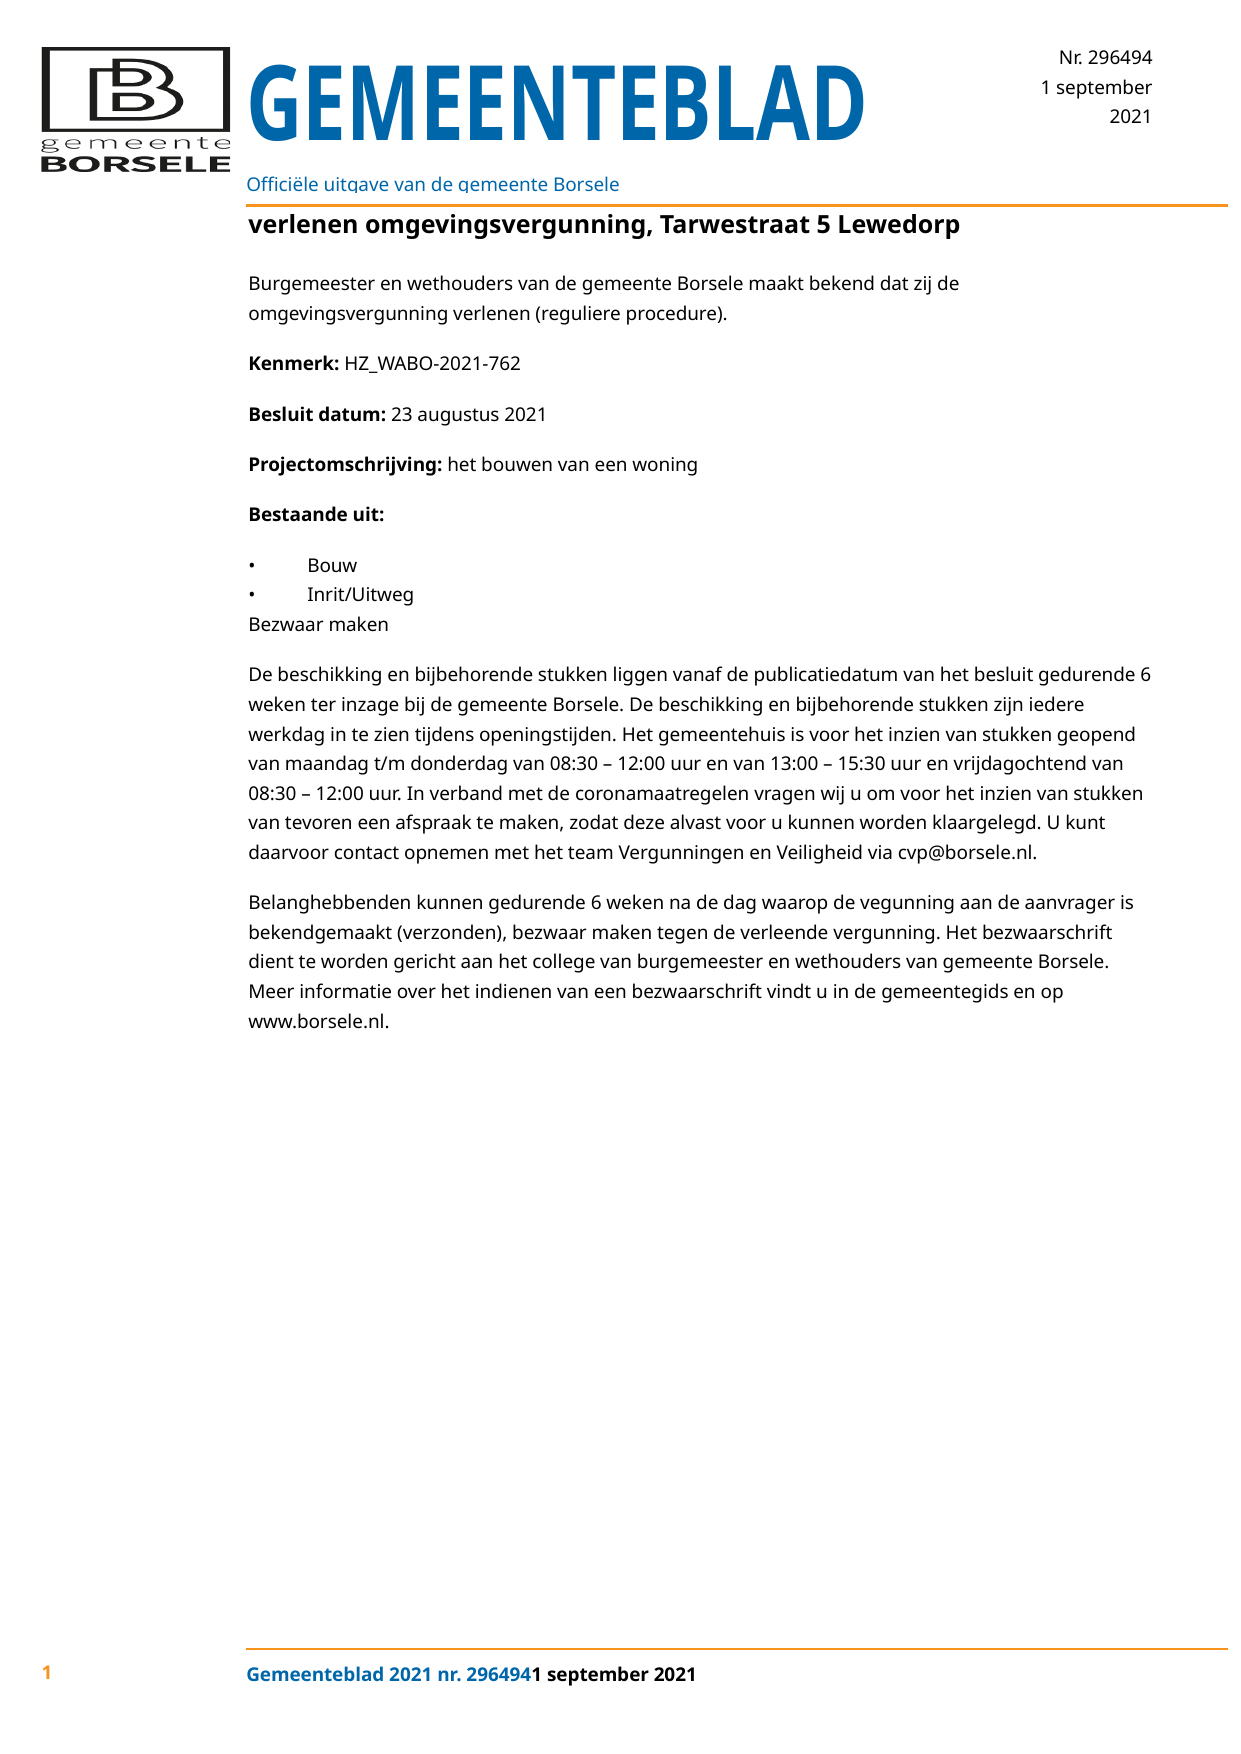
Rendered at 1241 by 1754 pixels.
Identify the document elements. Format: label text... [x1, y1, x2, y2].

text Bezwaar maken [248, 611, 1152, 637]
text Belanghebbenden kunnen gedurende 6 weken na de dag waarop de vegunning aan de aanvrager is bekendgemaakt (verzonden), bezwaar maken tegen de verleende vergunning. Het bezwaarschrift dient te worden gericht aan het college van burgemeester en wethouders van gemeente Borsele. Meer informatie over het indienen van een bezwaarschrift vindt u in de gemeentegids en op www.borsele.nl. [248, 889, 1152, 1033]
list Inrit/Uitweg [248, 582, 1152, 607]
text Besluit datum: 23 augustus 2021 [248, 401, 1152, 426]
text Kenmerk: HZ_WABO-2021-762 [248, 350, 1152, 376]
text Bestaande uit: [248, 502, 1152, 527]
list Bouw [248, 552, 1152, 578]
text Projectomschrijving: het bouwen van een woning [248, 451, 1152, 477]
text Burgemeester en wethouders van de gemeente Borsele maakt bekend dat zij de omgevingsvergunning verlenen (reguliere procedure). [248, 270, 1152, 326]
text De beschikking en bijbehorende stukken liggen vanaf de publicatiedatum van het besluit gedurende 6 weken ter inzage bij de gemeente Borsele. De beschikking en bijbehorende stukken zijn iedere werkdag in te zien tijdens openingstijden. Het gemeentehuis is voor het inzien van stukken geopend van maandag t/m donderdag van 08:30 – 12:00 uur en van 13:00 – 15:30 uur en vrijdagochtend van 08:30 – 12:00 uur. In verband met de coronamaatregelen vragen wij u om voor het inzien van stukken van tevoren een afspraak te maken, zodat deze alvast voor u kunnen worden klaargelegd. U kunt daarvoor contact opnemen met het team Vergunningen en Veiligheid via cvp@borsele.nl. [248, 662, 1152, 865]
text verlenen omgevingsvergunning, Tarwestraat 5 Lewedorp [248, 207, 1152, 241]
picture [41, 47, 231, 172]
